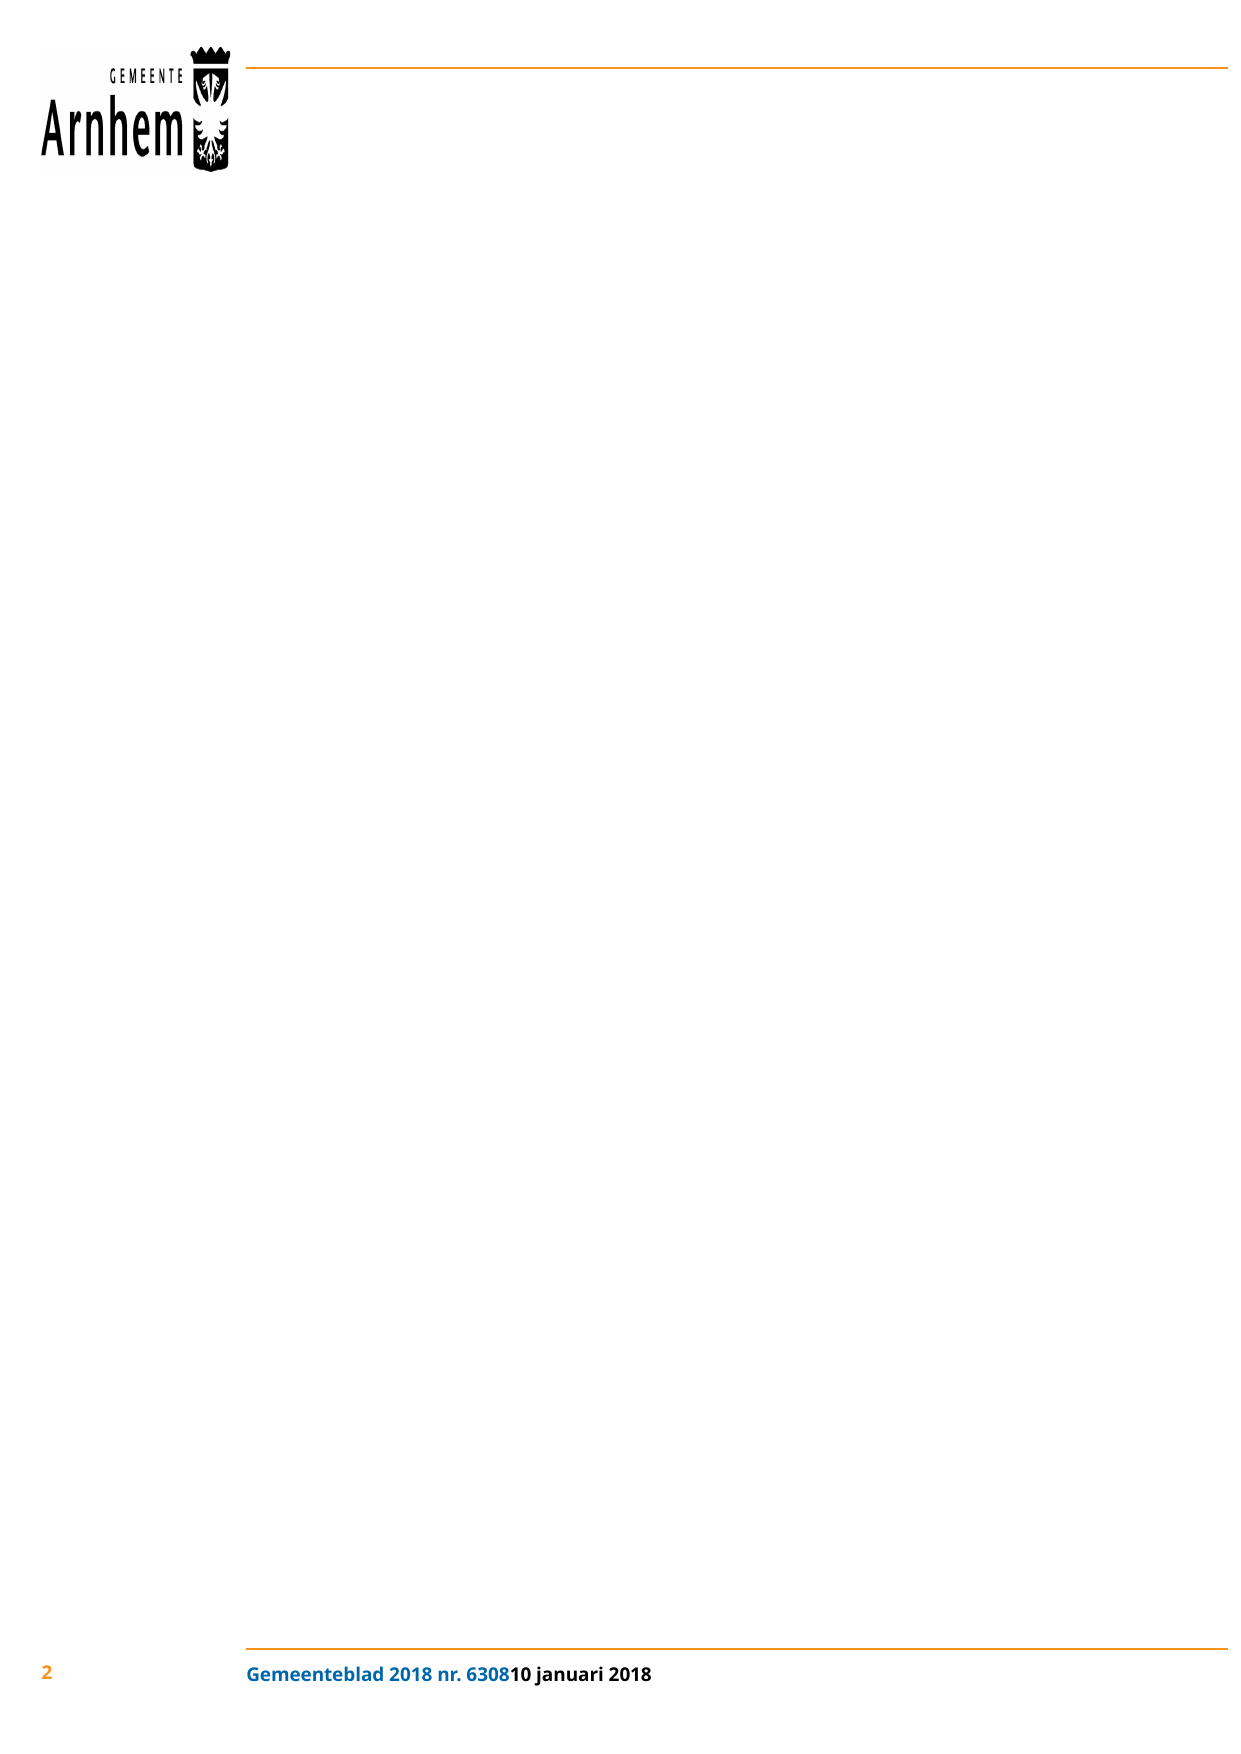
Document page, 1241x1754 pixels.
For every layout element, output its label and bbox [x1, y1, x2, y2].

picture [41, 47, 231, 172]
